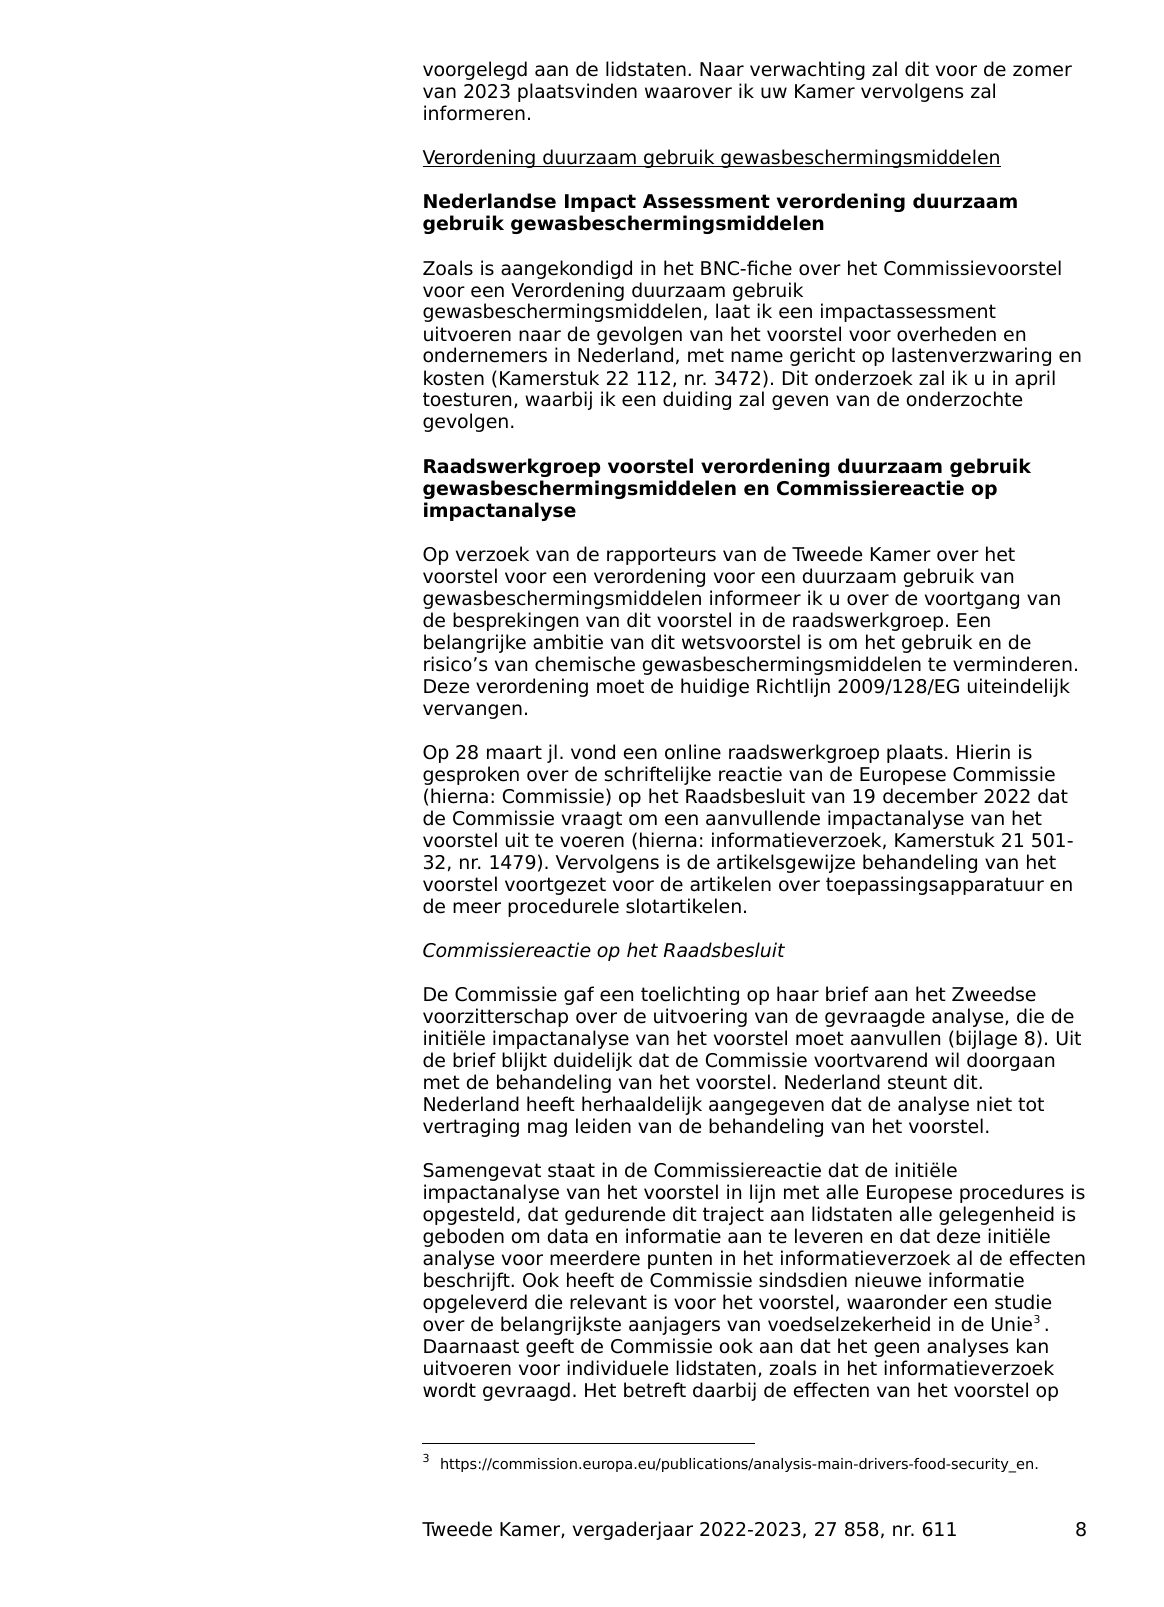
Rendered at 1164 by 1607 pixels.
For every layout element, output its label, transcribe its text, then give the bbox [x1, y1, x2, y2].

subtitle Raadswerkgroep voorstel verordening duurzaam gebruik gewasbeschermingsmiddelen en Commissiereactie op impactanalyse [422, 456, 1087, 521]
subtitle Nederlandse Impact Assessment verordening duurzaam gebruik gewasbeschermingsmiddelen [422, 191, 1087, 235]
text De Commissie gaf een toelichting op haar brief aan het Zweedse voorzitterschap over de uitvoering van de gevraagde analyse, die de initiële impactanalyse van het voorstel moet aanvullen (bijlage 8). Uit de brief blijkt duidelijk dat de Commissie voortvarend wil doorgaan met de behandeling van het voorstel. Nederland steunt dit. Nederland heeft herhaaldelijk aangegeven dat de analyse niet tot vertraging mag leiden van de behandeling van het voorstel. [422, 984, 1087, 1138]
text Op verzoek van de rapporteurs van de Tweede Kamer over het voorstel voor een verordening voor een duurzaam gebruik van gewasbeschermingsmiddelen informeer ik u over de voortgang van de besprekingen van dit voorstel in de raadswerkgroep. Een belangrijke ambitie van dit wetsvoorstel is om het gebruik en de risico’s van chemische gewasbeschermingsmiddelen te verminderen. Deze verordening moet de huidige Richtlijn 2009/128/EG uiteindelijk vervangen. [422, 544, 1087, 719]
text Op 28 maart jl. vond een online raadswerkgroep plaats. Hierin is gesproken over de schriftelijke reactie van de Europese Commissie (hierna: Commissie) op het Raadsbesluit van 19 december 2022 dat de Commissie vraagt om een aanvullende impactanalyse van het voorstel uit te voeren (hierna: informatieverzoek, Kamerstuk 21 501-32, nr. 1479). Vervolgens is de artikelsgewijze behandeling van het voorstel voortgezet voor de artikelen over toepassingsapparatuur en de meer procedurele slotartikelen. [422, 742, 1087, 917]
subtitle Commissiereactie op het Raadsbesluit [422, 940, 1087, 962]
text voorgelegd aan de lidstaten. Naar verwachting zal dit voor de zomer van 2023 plaatsvinden waarover ik uw Kamer vervolgens zal informeren. [422, 59, 1087, 125]
text https://commission.europa.eu/publications/analysis-main-drivers-food-security_en. [422, 1452, 1087, 1474]
text Zoals is aangekondigd in het BNC-fiche over het Commissievoorstel voor een Verordening duurzaam gebruik gewasbeschermingsmiddelen, laat ik een impactassessment uitvoeren naar de gevolgen van het voorstel voor overheden en ondernemers in Nederland, met name gericht op lastenverzwaring en kosten (Kamerstuk 22 112, nr. 3472). Dit onderzoek zal ik u in april toesturen, waarbij ik een duiding zal geven van de onderzochte gevolgen. [422, 257, 1087, 433]
text Samengevat staat in de Commissiereactie dat de initiële impactanalyse van het voorstel in lijn met alle Europese procedures is opgesteld, dat gedurende dit traject aan lidstaten alle gelegenheid is geboden om data en informatie aan te leveren en dat deze initiële analyse voor meerdere punten in het informatieverzoek al de effecten beschrijft. Ook heeft de Commissie sindsdien nieuwe informatie opgeleverd die relevant is voor het voorstel, waaronder een studie over de belangrijkste aanjagers van voedselzekerheid in de Unie. Daarnaast geeft de Commissie ook aan dat het geen analyses kan uitvoeren voor individuele lidstaten, zoals in het informatieverzoek wordt gevraagd. Het betreft daarbij de effecten van het voorstel op [422, 1160, 1087, 1402]
subtitle Verordening duurzaam gebruik gewasbeschermingsmiddelen [422, 147, 1087, 169]
